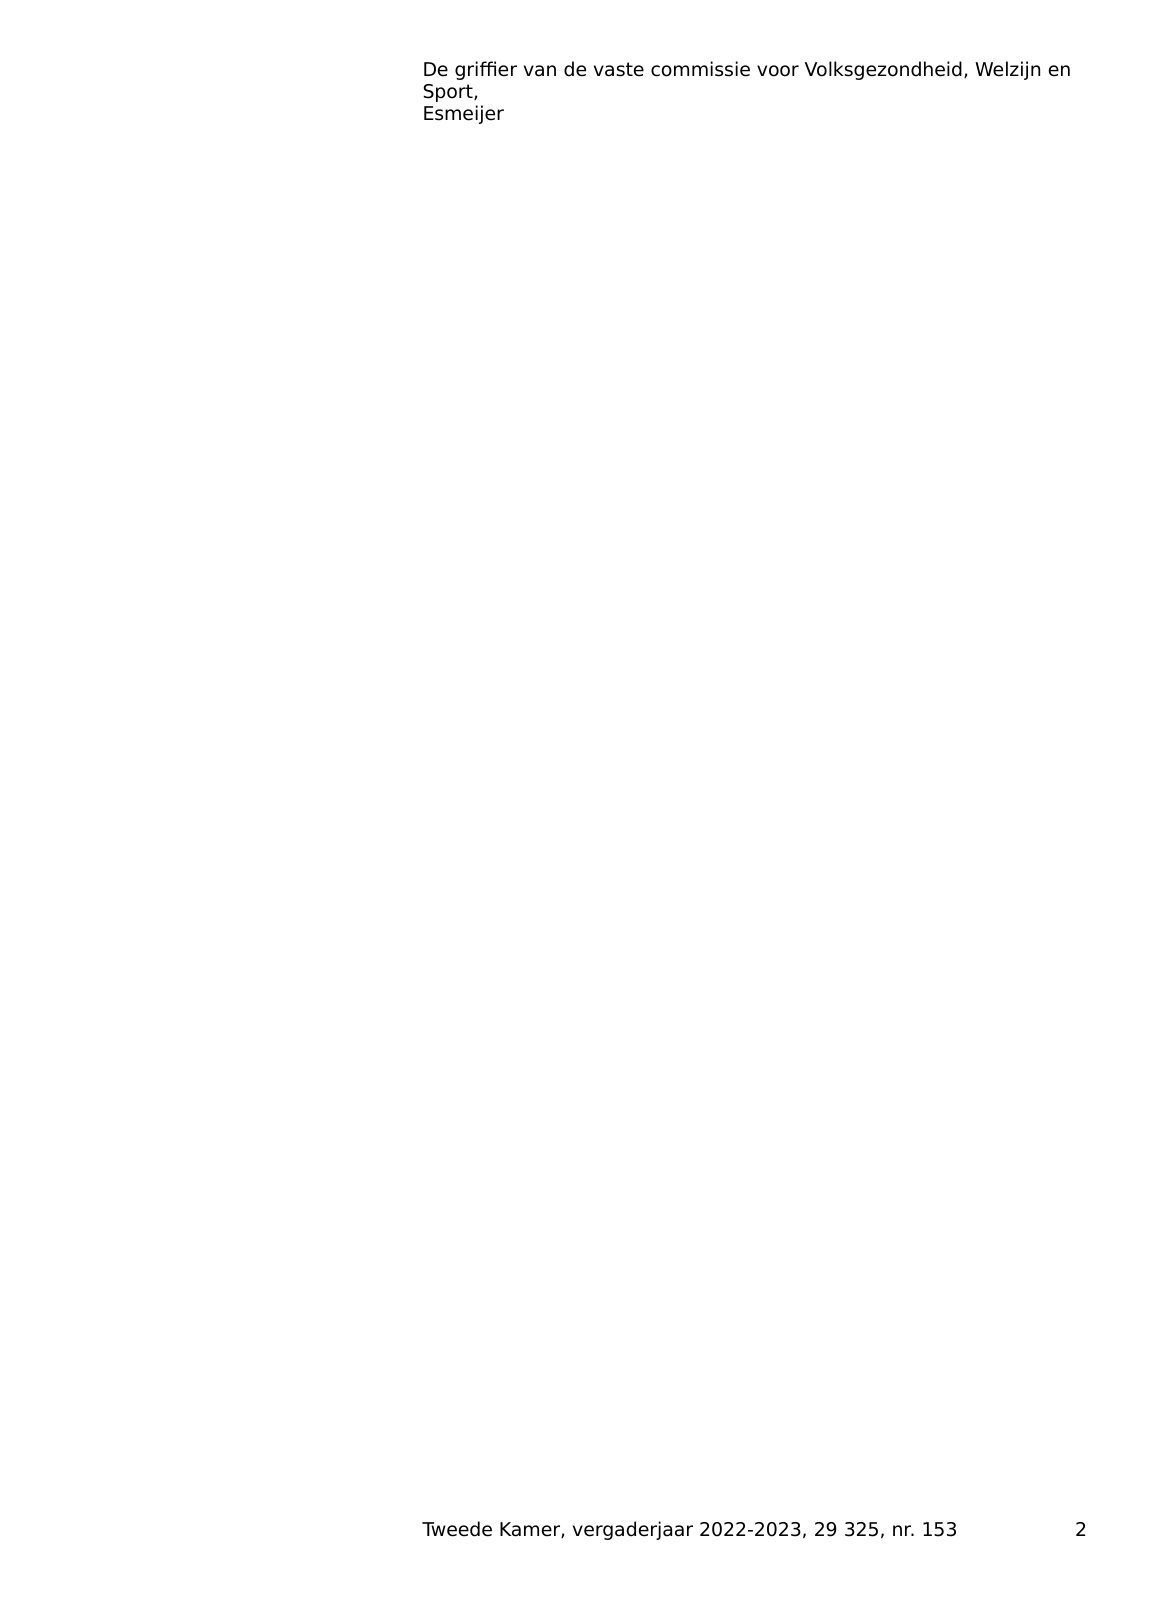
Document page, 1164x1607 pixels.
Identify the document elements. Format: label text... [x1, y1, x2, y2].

text De griffier van de vaste commissie voor Volksgezondheid, Welzijn en Sport, Esmeijer [422, 59, 1087, 125]
